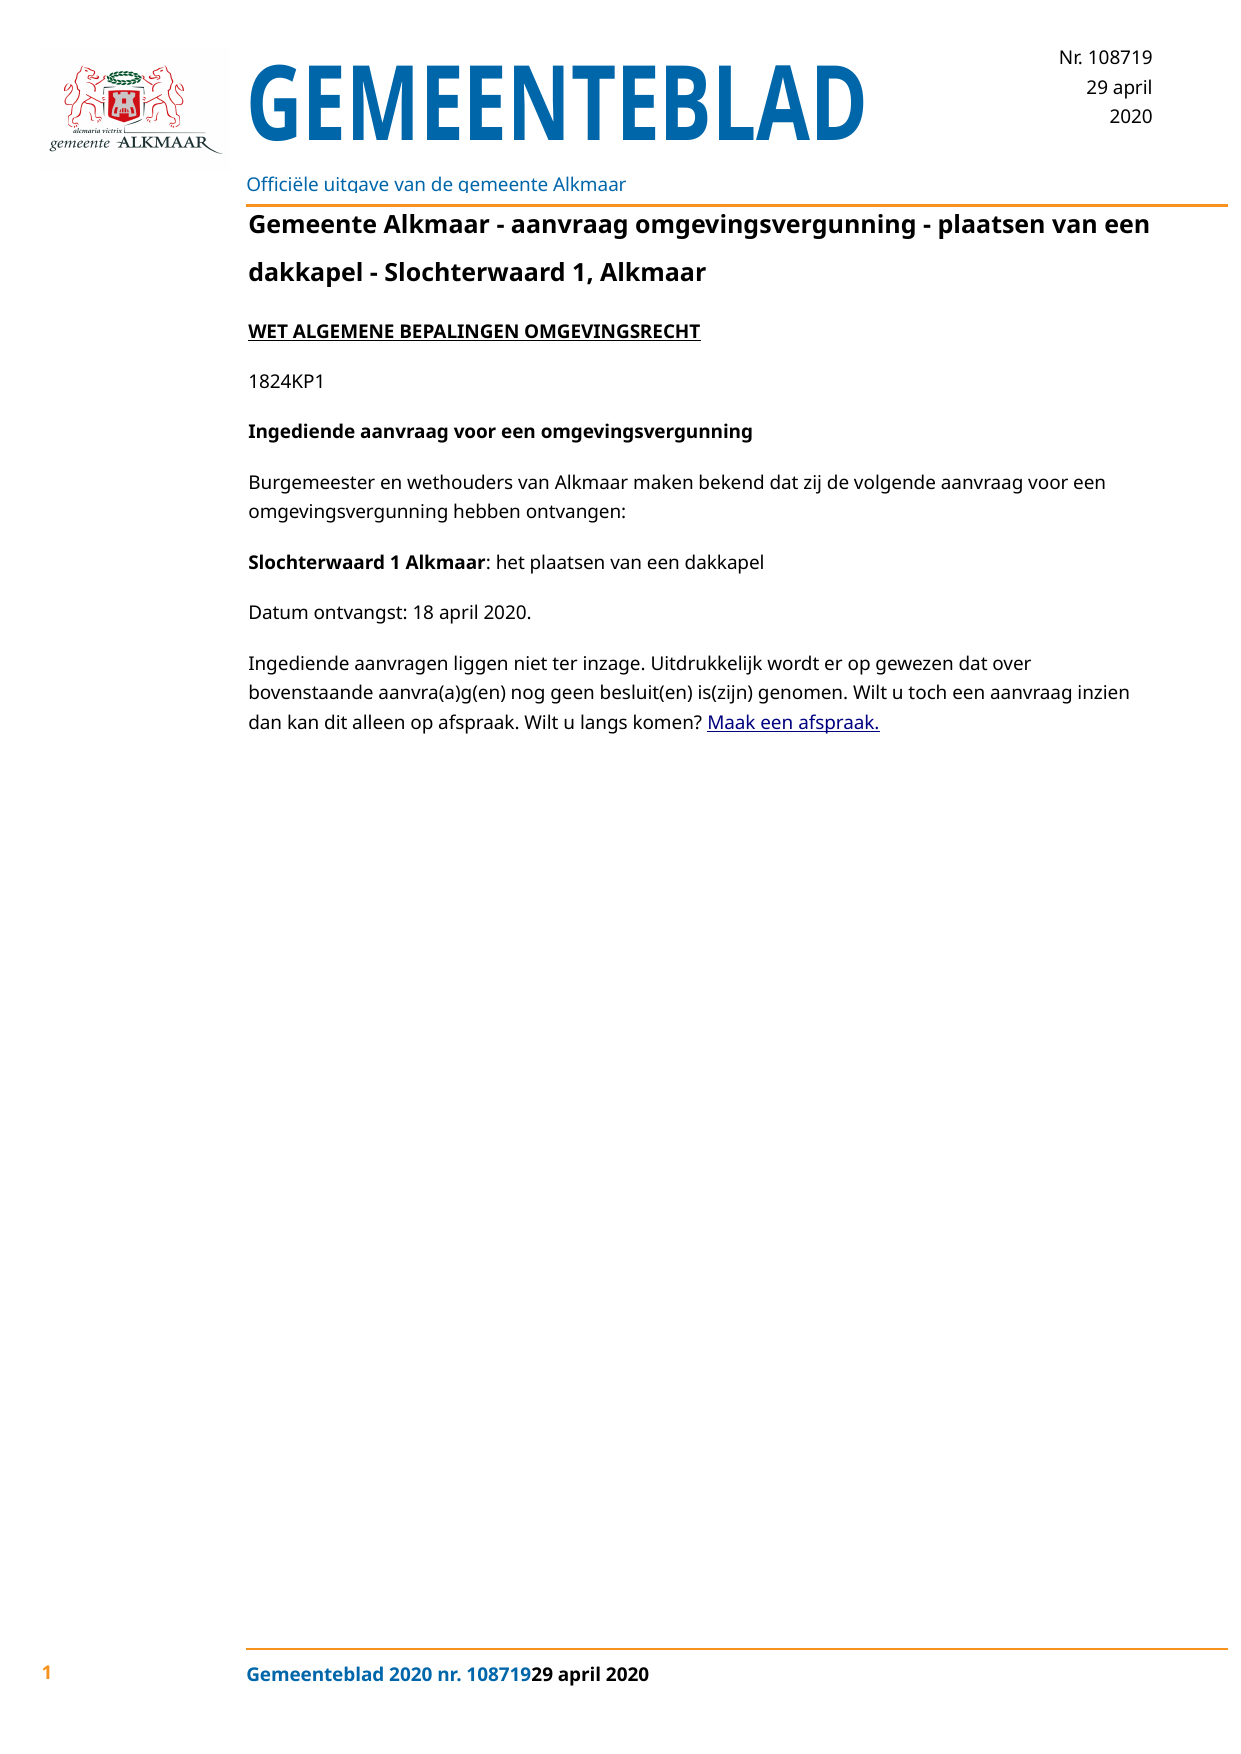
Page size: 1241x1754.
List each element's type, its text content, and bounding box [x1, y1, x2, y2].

text Datum ontvangst: 18 april 2020. [248, 599, 1152, 625]
text Slochterwaard 1 Alkmaar: het plaatsen van een dakkapel [248, 549, 1152, 575]
text Burgemeester en wethouders van Alkmaar maken bekend dat zij de volgende aanvraag voor een omgevingsvergunning hebben ontvangen: [248, 469, 1152, 524]
text Gemeente Alkmaar - aanvraag omgevingsvergunning - plaatsen van een dakkapel - Slochterwaard 1, Alkmaar [248, 207, 1152, 288]
picture [41, 47, 231, 172]
text 1824KP1 [248, 368, 1152, 394]
text WET ALGEMENE BEPALINGEN OMGEVINGSRECHT [248, 318, 1152, 344]
text Ingediende aanvragen liggen niet ter inzage. Uitdrukkelijk wordt er op gewezen dat over bovenstaande aanvra(a)g(en) nog geen besluit(en) is(zijn) genomen. Wilt u toch een aanvraag inzien dan kan dit alleen op afspraak. Wilt u langs komen? Maak een afspraak. [248, 650, 1152, 735]
text Ingediende aanvraag voor een omgevingsvergunning [248, 419, 1152, 444]
